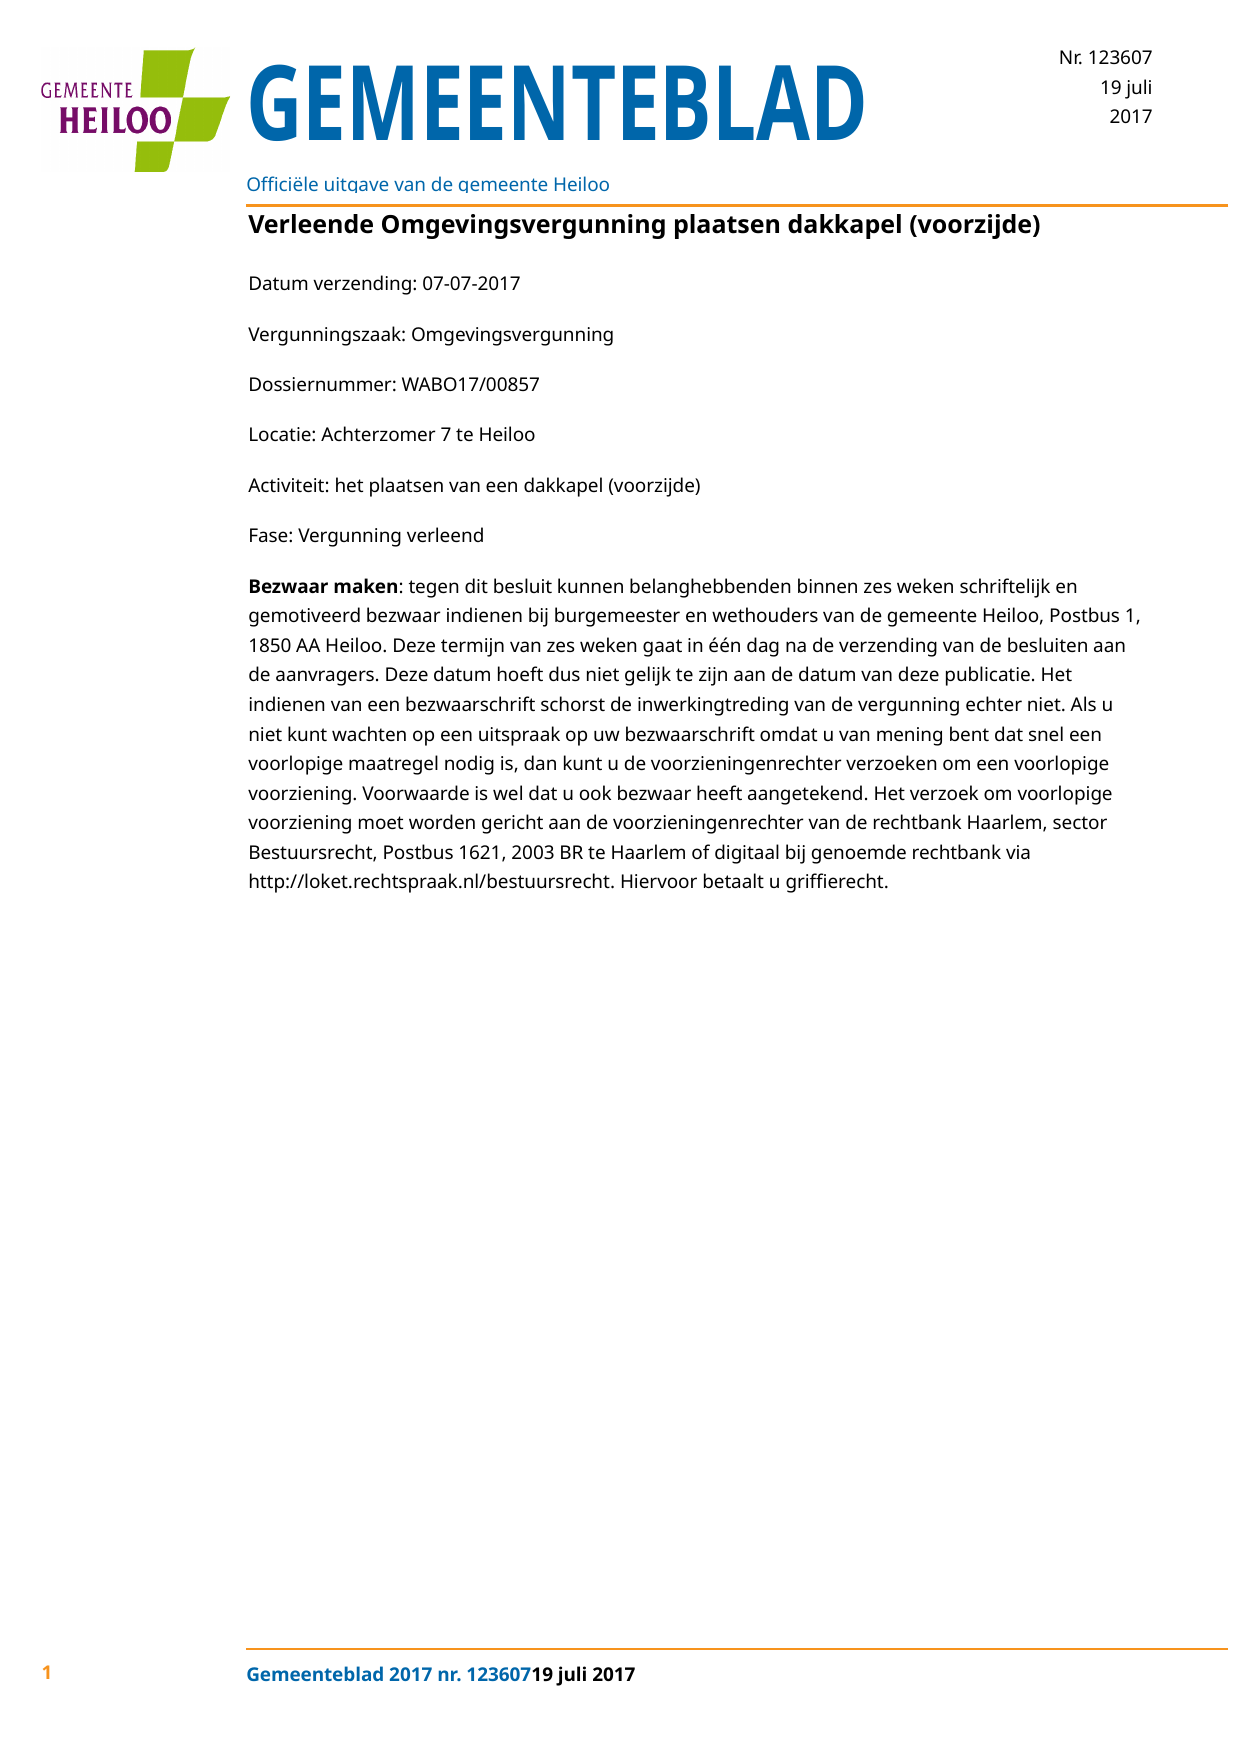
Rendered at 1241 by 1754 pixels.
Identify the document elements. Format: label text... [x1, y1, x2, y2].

text Activiteit: het plaatsen van een dakkapel (voorzijde) [248, 472, 1152, 498]
text Vergunningszaak: Omgevingsvergunning [248, 321, 1152, 346]
text Locatie: Achterzomer 7 te Heiloo [248, 422, 1152, 447]
picture [41, 47, 231, 172]
text Bezwaar maken: tegen dit besluit kunnen belanghebbenden binnen zes weken schriftelijk en gemotiveerd bezwaar indienen bij burgemeester en wethouders van de gemeente Heiloo, Postbus 1, 1850 AA Heiloo. Deze termijn van zes weken gaat in één dag na de verzending van de besluiten aan de aanvragers. Deze datum hoeft dus niet gelijk te zijn aan de datum van deze publicatie. Het indienen van een bezwaarschrift schorst de inwerkingtreding van de vergunning echter niet. Als u niet kunt wachten op een uitspraak op uw bezwaarschrift omdat u van mening bent dat snel een voorlopige maatregel nodig is, dan kunt u de voorzieningenrechter verzoeken om een voorlopige voorziening. Voorwaarde is wel dat u ook bezwaar heeft aangetekend. Het verzoek om voorlopige voorziening moet worden gericht aan de voorzieningenrechter van de rechtbank Haarlem, sector Bestuursrecht, Postbus 1621, 2003 BR te Haarlem of digitaal bij genoemde rechtbank via http://loket.rechtspraak.nl/bestuursrecht. Hiervoor betaalt u griffierecht. [248, 573, 1152, 894]
text Dossiernummer: WABO17/00857 [248, 371, 1152, 397]
text Datum verzending: 07-07-2017 [248, 270, 1152, 296]
text Fase: Vergunning verleend [248, 522, 1152, 548]
text Verleende Omgevingsvergunning plaatsen dakkapel (voorzijde) [248, 207, 1152, 241]
